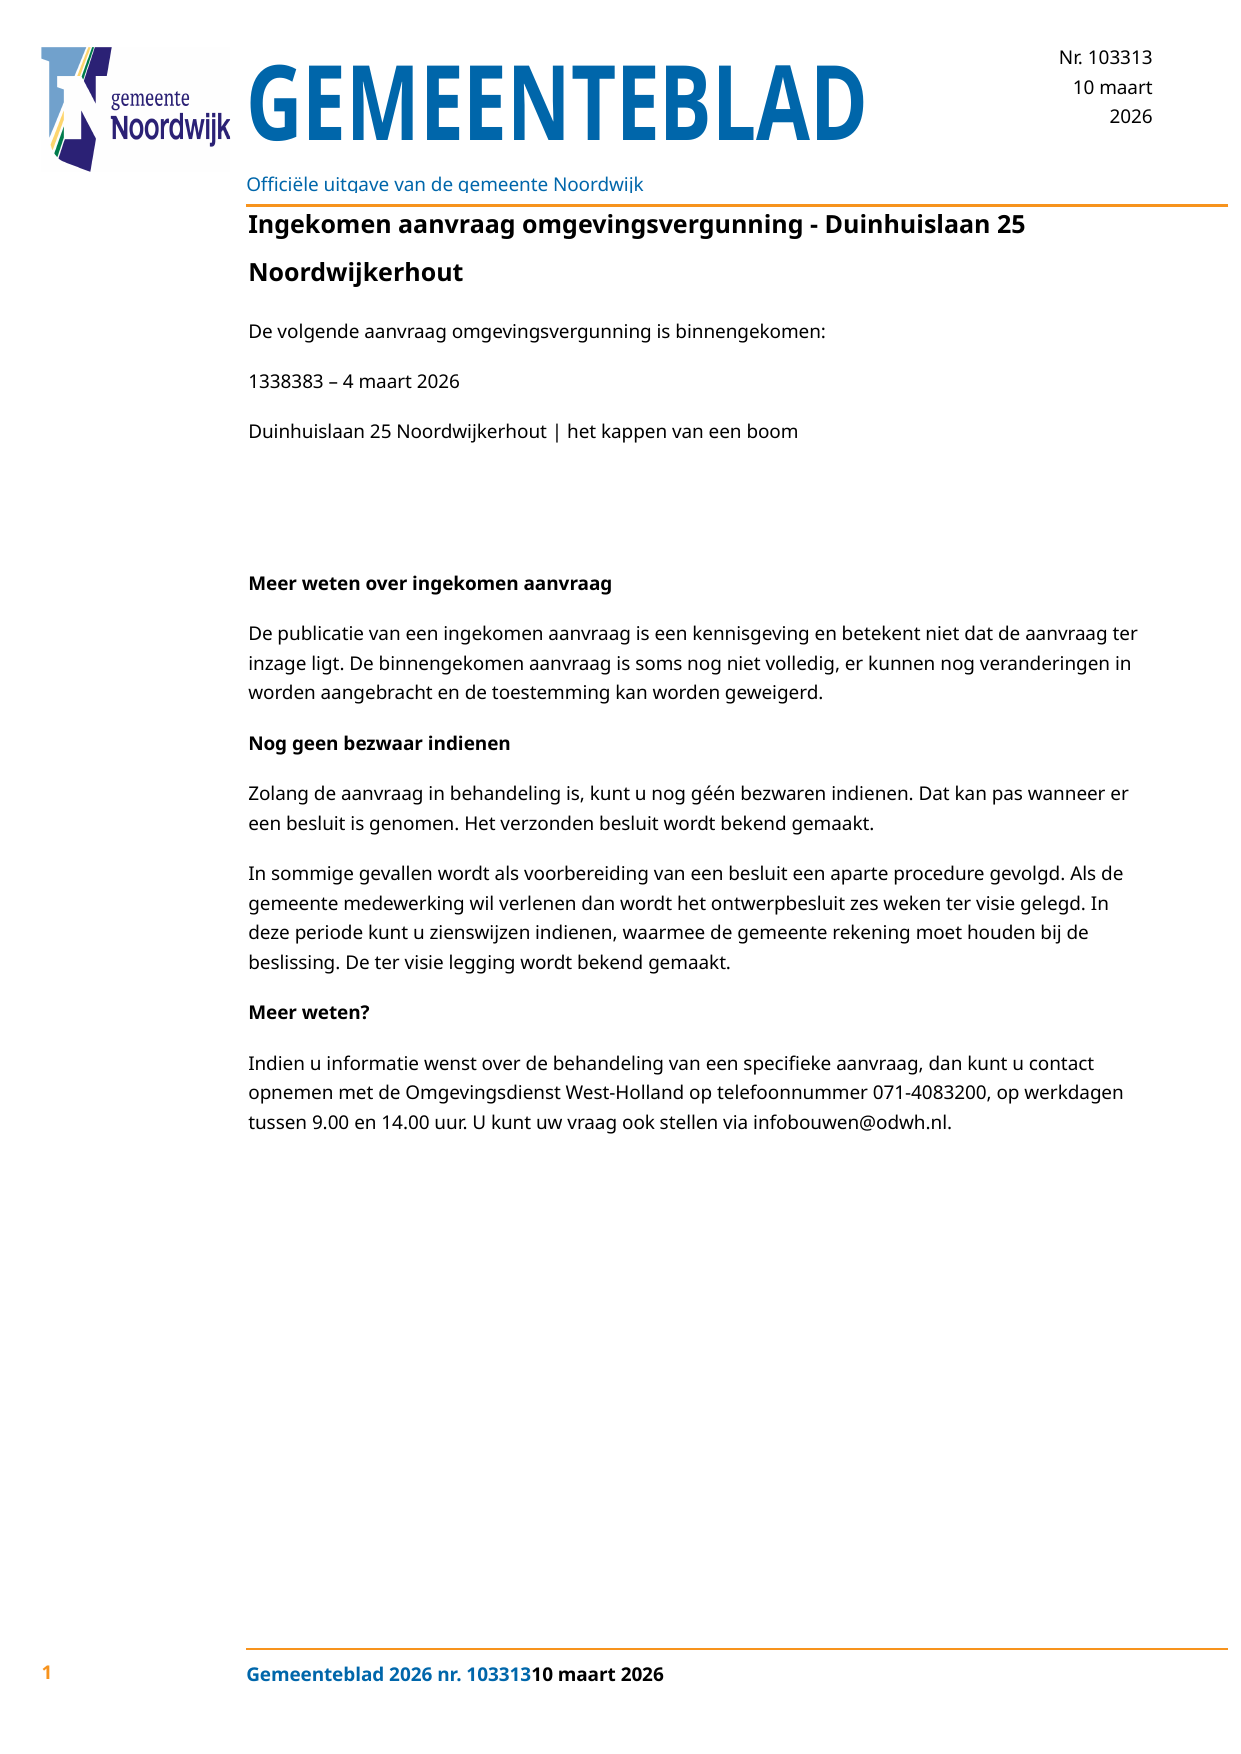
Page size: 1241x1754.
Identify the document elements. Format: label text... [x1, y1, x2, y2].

text Meer weten? [248, 999, 1152, 1025]
text De publicatie van een ingekomen aanvraag is een kennisgeving en betekent niet dat de aanvraag ter inzage ligt. De binnengekomen aanvraag is soms nog niet volledig, er kunnen nog veranderingen in worden aangebracht en de toestemming kan worden geweigerd. [248, 620, 1152, 705]
text Nog geen bezwaar indienen [248, 730, 1152, 756]
text Meer weten over ingekomen aanvraag [248, 570, 1152, 596]
text In sommige gevallen wordt als voorbereiding van een besluit een aparte procedure gevolgd. Als de gemeente medewerking wil verlenen dan wordt het ontwerpbesluit zes weken ter visie gelegd. In deze periode kunt u zienswijzen indienen, waarmee de gemeente rekening moet houden bij de beslissing. De ter visie legging wordt bekend gemaakt. [248, 860, 1152, 975]
text Indien u informatie wenst over de behandeling van een specifieke aanvraag, dan kunt u contact opnemen met de Omgevingsdienst West-Holland op telefoonnummer 071-4083200, op werkdagen tussen 9.00 en 14.00 uur. U kunt uw vraag ook stellen via infobouwen@odwh.nl. [248, 1050, 1152, 1135]
text Zolang de aanvraag in behandeling is, kunt u nog géén bezwaren indienen. Dat kan pas wanneer er een besluit is genomen. Het verzonden besluit wordt bekend gemaakt. [248, 780, 1152, 836]
text De volgende aanvraag omgevingsvergunning is binnengekomen: [248, 318, 1152, 344]
text Duinhuislaan 25 Noordwijkerhout | het kappen van een boom [248, 419, 1152, 444]
text Ingekomen aanvraag omgevingsvergunning - Duinhuislaan 25 Noordwijkerhout [248, 207, 1152, 288]
text 1338383 – 4 maart 2026 [248, 368, 1152, 394]
picture [41, 47, 231, 172]
